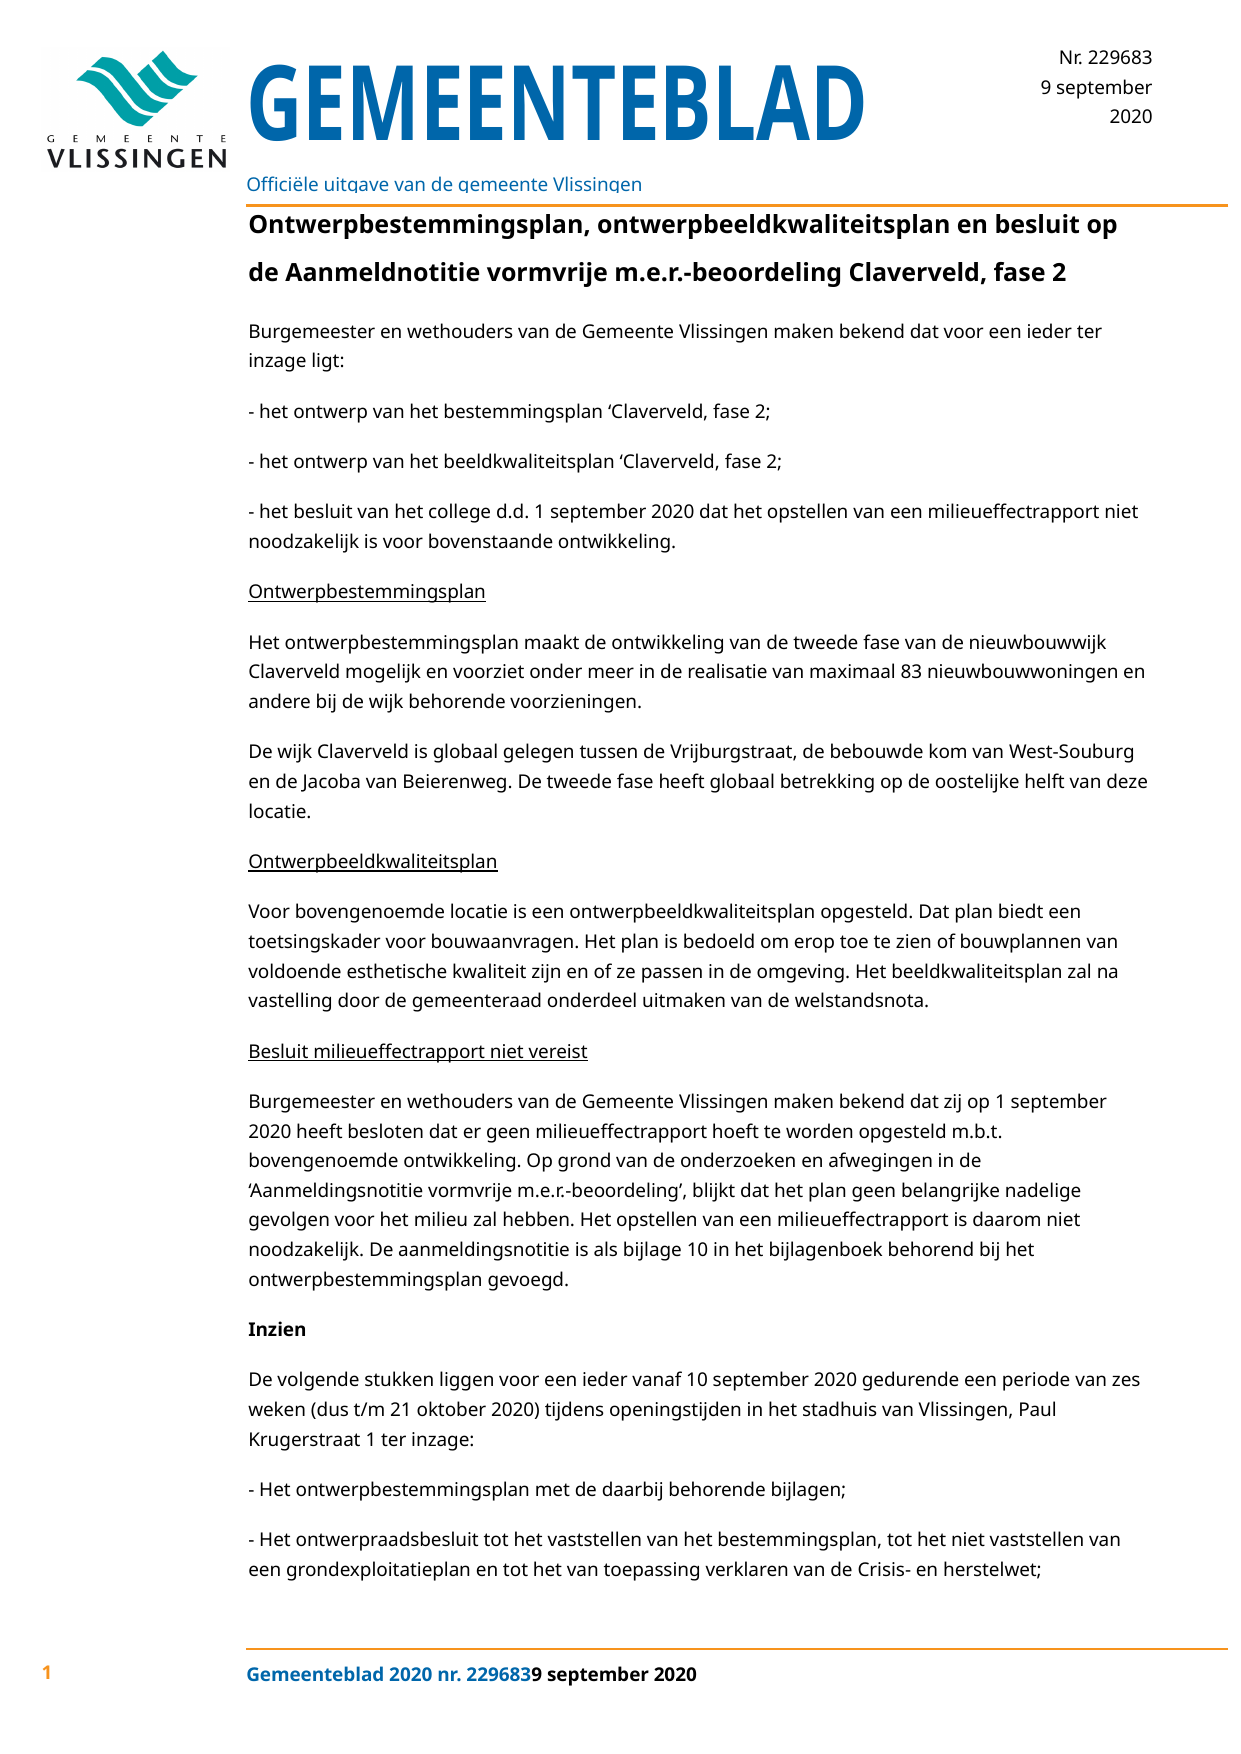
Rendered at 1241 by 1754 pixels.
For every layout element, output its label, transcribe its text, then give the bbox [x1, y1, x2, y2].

text - Het ontwerpbestemmingsplan met de daarbij behorende bijlagen; [248, 1476, 1152, 1502]
text Ontwerpbestemmingsplan [248, 579, 1152, 604]
text - het ontwerp van het beeldkwaliteitsplan ‘Claverveld, fase 2; [248, 448, 1152, 474]
text - het ontwerp van het bestemmingsplan ‘Claverveld, fase 2; [248, 398, 1152, 424]
text De volgende stukken liggen voor een ieder vanaf 10 september 2020 gedurende een periode van zes weken (dus t/m 21 oktober 2020) tijdens openingstijden in het stadhuis van Vlissingen, Paul Krugerstraat 1 ter inzage: [248, 1367, 1152, 1452]
text De wijk Claverveld is globaal gelegen tussen de Vrijburgstraat, de bebouwde kom van West-Souburg en de Jacoba van Beierenweg. De tweede fase heeft globaal betrekking op de oostelijke helft van deze locatie. [248, 739, 1152, 824]
text Burgemeester en wethouders van de Gemeente Vlissingen maken bekend dat voor een ieder ter inzage ligt: [248, 318, 1152, 373]
picture [41, 47, 231, 172]
text Het ontwerpbestemmingsplan maakt de ontwikkeling van de tweede fase van de nieuwbouwwijk Claverveld mogelijk en voorziet onder meer in de realisatie van maximaal 83 nieuwbouwwoningen en andere bij de wijk behorende voorzieningen. [248, 629, 1152, 714]
text - Het ontwerpraadsbesluit tot het vaststellen van het bestemmingsplan, tot het niet vaststellen van een grondexploitatieplan en tot het van toepassing verklaren van de Crisis- en herstelwet; [248, 1527, 1152, 1582]
text Ontwerpbestemmingsplan, ontwerpbeeldkwaliteitsplan en besluit op de Aanmeldnotitie vormvrije m.e.r.-beoordeling Claverveld, fase 2 [248, 207, 1152, 288]
text - het besluit van het college d.d. 1 september 2020 dat het opstellen van een milieueffectrapport niet noodzakelijk is voor bovenstaande ontwikkeling. [248, 499, 1152, 554]
text Inzien [248, 1316, 1152, 1342]
text Voor bovengenoemde locatie is een ontwerpbeeldkwaliteitsplan opgesteld. Dat plan biedt een toetsingskader voor bouwaanvragen. Het plan is bedoeld om erop toe te zien of bouwplannen van voldoende esthetische kwaliteit zijn en of ze passen in de omgeving. Het beeldkwaliteitsplan zal na vastelling door de gemeenteraad onderdeel uitmaken van de welstandsnota. [248, 899, 1152, 1013]
text Burgemeester en wethouders van de Gemeente Vlissingen maken bekend dat zij op 1 september 2020 heeft besloten dat er geen milieueffectrapport hoeft te worden opgesteld m.b.t. bovengenoemde ontwikkeling. Op grond van de onderzoeken en afwegingen in de ‘Aanmeldingsnotitie vormvrije m.e.r.-beoordeling’, blijkt dat het plan geen belangrijke nadelige gevolgen voor het milieu zal hebben. Het opstellen van een milieueffectrapport is daarom niet noodzakelijk. De aanmeldingsnotitie is als bijlage 10 in het bijlagenboek behorend bij het ontwerpbestemmingsplan gevoegd. [248, 1088, 1152, 1292]
text Ontwerpbeeldkwaliteitsplan [248, 848, 1152, 874]
text Besluit milieueffectrapport niet vereist [248, 1038, 1152, 1064]
